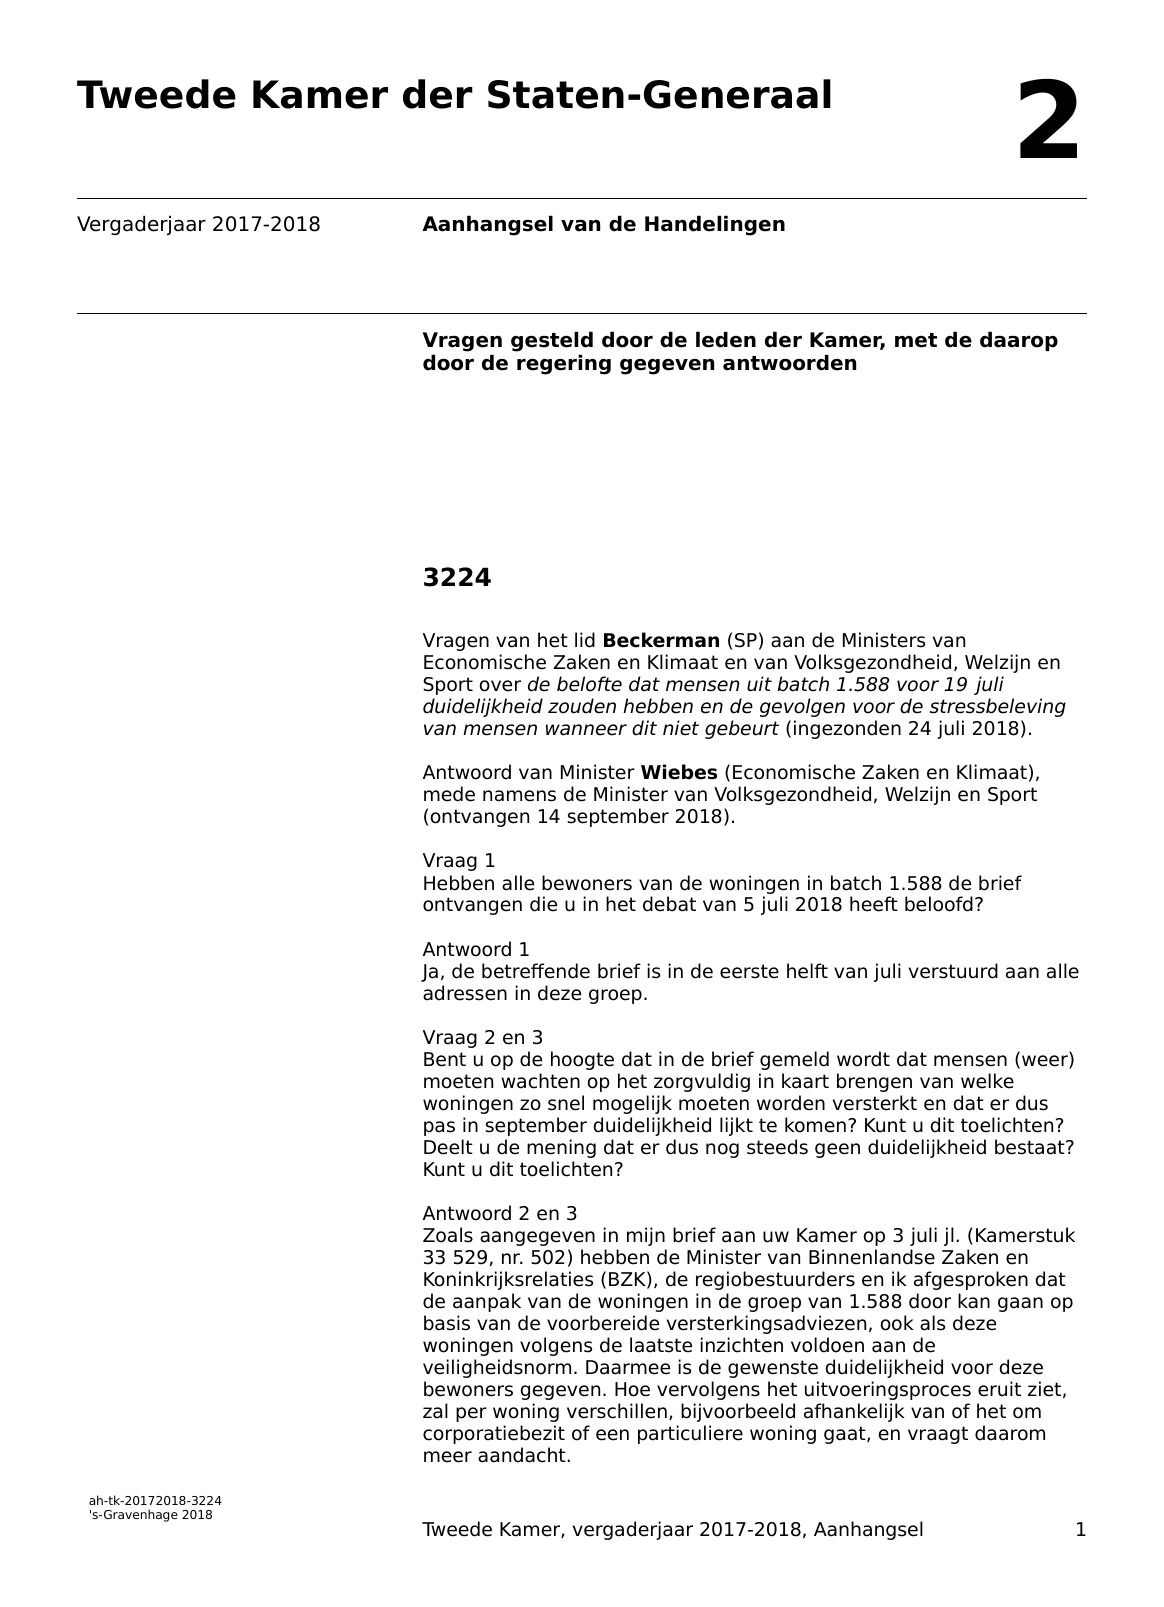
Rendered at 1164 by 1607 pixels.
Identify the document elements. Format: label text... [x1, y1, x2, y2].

text Antwoord 2 en 3 [422, 1203, 1087, 1225]
text 's-Gravenhage 2018 [88, 1508, 323, 1522]
text Bent u op de hoogte dat in de brief gemeld wordt dat mensen (weer) moeten wachten op het zorgvuldig in kaart brengen van welke woningen zo snel mogelijk moeten worden versterkt en dat er dus pas in september duidelijkheid lijkt te komen? Kunt u dit toelichten? [422, 1049, 1087, 1137]
text Vragen van het lid Beckerman (SP) aan de Ministers van Economische Zaken en Klimaat en van Volksgezondheid, Welzijn en Sport over de belofte dat mensen uit batch 1.588 voor 19 juli duidelijkheid zouden hebben en de gevolgen voor de stressbeleving van mensen wanneer dit niet gebeurt (ingezonden 24 juli 2018). [422, 630, 1087, 740]
text Zoals aangegeven in mijn brief aan uw Kamer op 3 juli jl. (Kamerstuk 33 529, nr. 502) hebben de Minister van Binnenlandse Zaken en Koninkrijksrelaties (BZK), de regiobestuurders en ik afgesproken dat de aanpak van de woningen in de groep van 1.588 door kan gaan op basis van de voorbereide versterkingsadviezen, ook als deze woningen volgens de laatste inzichten voldoen aan de veiligheidsnorm. Daarmee is de gewenste duidelijkheid voor deze bewoners gegeven. Hoe vervolgens het uitvoeringsproces eruit ziet, zal per woning verschillen, bijvoorbeeld afhankelijk van of het om corporatiebezit of een particuliere woning gaat, en vraagt daarom meer aandacht. [422, 1225, 1087, 1466]
table_cell [77, 314, 422, 375]
text Antwoord 1 [422, 938, 1087, 961]
table_cell Aanhangsel van de Handelingen [422, 199, 1087, 313]
table_cell Vergaderjaar 2017-2018 [77, 199, 422, 313]
text Vraag 2 en 3 [422, 1027, 1087, 1049]
text 3224 [422, 563, 1087, 592]
table_cell Vragen gesteld door de leden der Kamer, met de daarop door de regering gegeven antwoorden [422, 314, 1087, 375]
text Vraag 1 [422, 850, 1087, 872]
text ah-tk-20172018-3224 [88, 1494, 323, 1508]
text Hebben alle bewoners van de woningen in batch 1.588 de brief ontvangen die u in het debat van 5 juli 2018 heeft beloofd? [422, 872, 1087, 916]
table_header 2 [886, 59, 1087, 198]
text Ja, de betreffende brief is in de eerste helft van juli verstuurd aan alle adressen in deze groep. [422, 961, 1087, 1004]
table_header Tweede Kamer der Staten-Generaal [77, 59, 886, 198]
text Deelt u de mening dat er dus nog steeds geen duidelijkheid bestaat? Kunt u dit toelichten? [422, 1137, 1087, 1181]
text Antwoord van Minister Wiebes (Economische Zaken en Klimaat), mede namens de Minister van Volksgezondheid, Welzijn en Sport (ontvangen 14 september 2018). [422, 762, 1087, 828]
